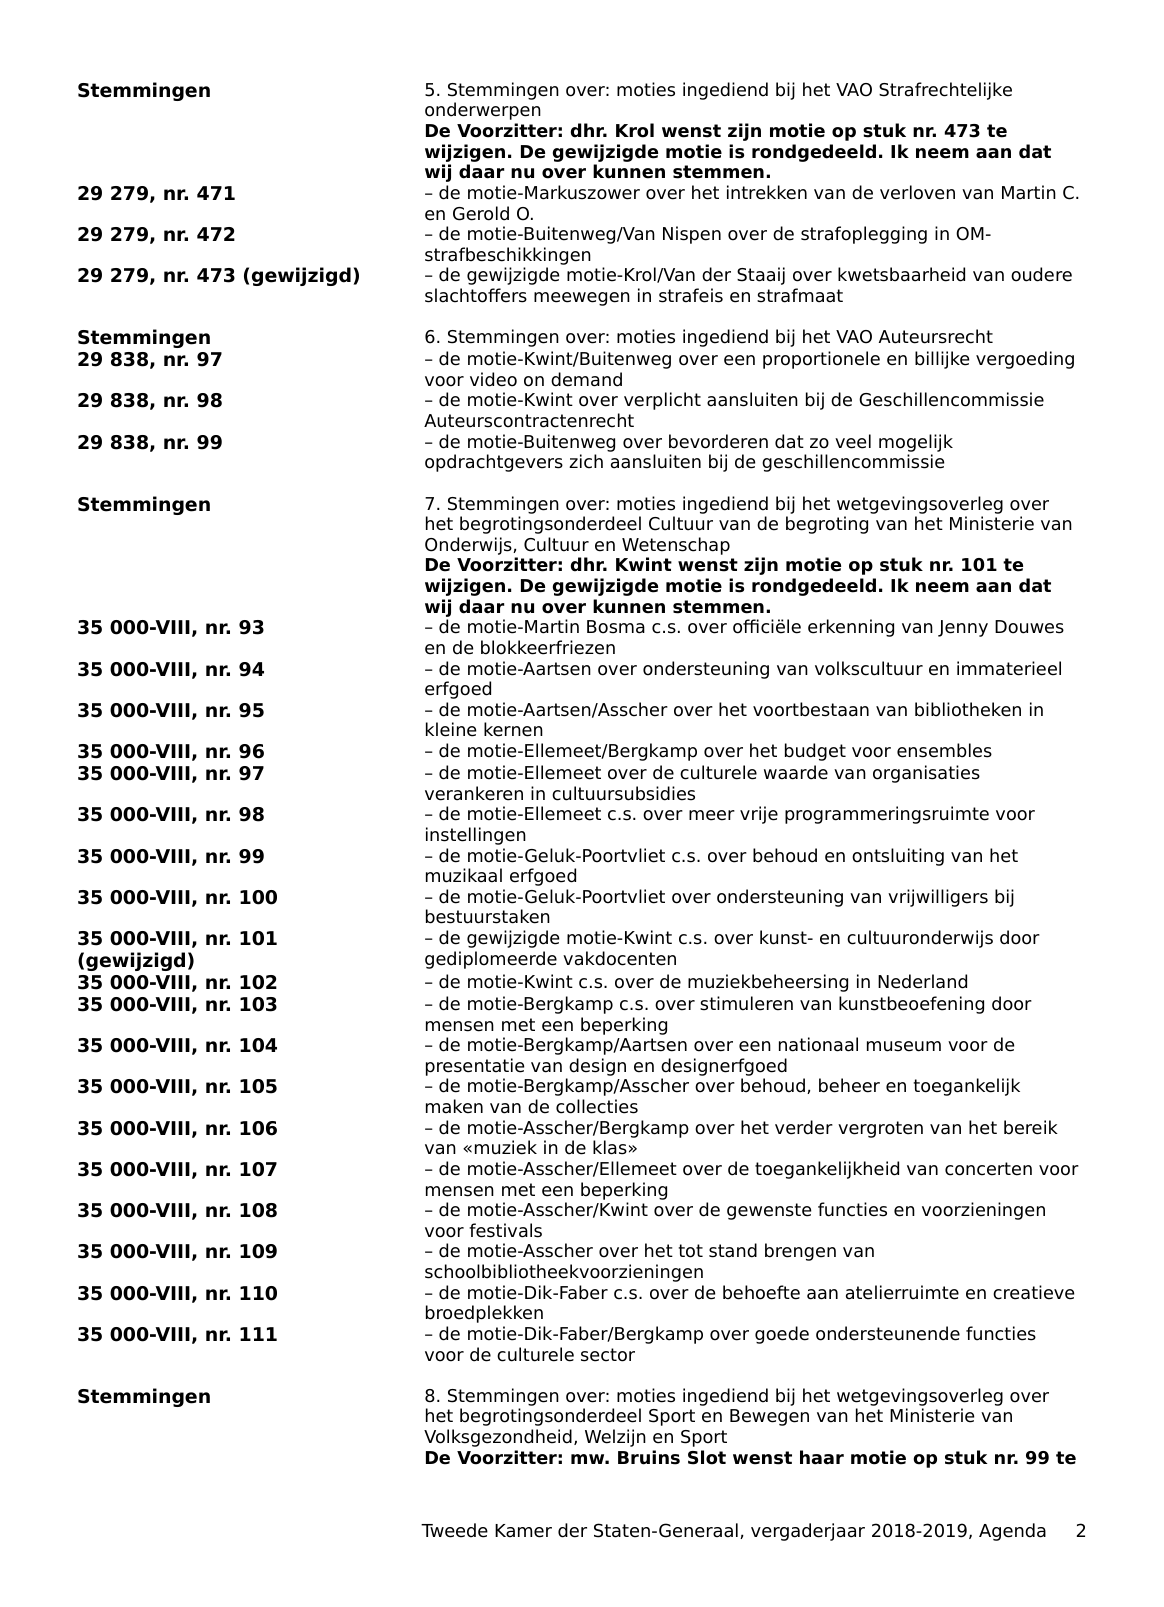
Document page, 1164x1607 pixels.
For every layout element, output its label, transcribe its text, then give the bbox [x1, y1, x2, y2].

table_cell [401, 741, 418, 763]
table_cell [401, 390, 418, 432]
table_cell [401, 327, 418, 349]
table_cell 35 000-VIII, nr. 99 [77, 846, 401, 887]
table_cell [401, 1159, 418, 1200]
table_cell [401, 265, 418, 307]
table_cell [418, 59, 1087, 80]
table_cell [401, 183, 418, 224]
table_cell [401, 804, 418, 846]
table_cell [401, 1035, 418, 1076]
table_cell [401, 1076, 418, 1118]
table_cell De Voorzitter: dhr. Krol wenst zijn motie op stuk nr. 473 te wijzigen. De gewijzigde motie is rondgedeeld. Ik neem aan dat wij daar nu over kunnen stemmen. [418, 121, 1087, 183]
table_cell 35 000-VIII, nr. 97 [77, 763, 401, 804]
table_cell – de motie-Ellemeet over de culturele waarde van organisaties verankeren in cultuursubsidies [418, 763, 1087, 804]
table_cell 29 279, nr. 473 (gewijzigd) [77, 265, 401, 307]
table_cell [401, 224, 418, 265]
table_cell Stemmingen [77, 327, 401, 349]
table_cell – de gewijzigde motie-Krol/Van der Staaij over kwetsbaarheid van oudere slachtoffers meewegen in strafeis en strafmaat [418, 265, 1087, 307]
table_cell 35 000-VIII, nr. 100 [77, 887, 401, 928]
table_cell 35 000-VIII, nr. 109 [77, 1241, 401, 1283]
table_cell [401, 80, 418, 121]
table_cell – de motie-Buitenweg over bevorderen dat zo veel mogelijk opdrachtgevers zich aansluiten bij de geschillencommissie [418, 432, 1087, 473]
table_cell [401, 1283, 418, 1324]
table_cell [401, 473, 418, 493]
table_cell [401, 763, 418, 804]
table_cell [401, 1448, 418, 1468]
table_cell [401, 928, 418, 972]
table_cell – de motie-Buitenweg/Van Nispen over de strafoplegging in OM-strafbeschikkingen [418, 224, 1087, 265]
table_cell 35 000-VIII, nr. 102 [77, 972, 401, 994]
table_cell 35 000-VIII, nr. 101 (gewijzigd) [77, 928, 401, 972]
table_cell [77, 121, 401, 183]
table_cell – de motie-Bergkamp/Asscher over behoud, beheer en toegankelijk maken van de collecties [418, 1076, 1087, 1118]
table_cell [418, 1365, 1087, 1386]
table_cell – de motie-Martin Bosma c.s. over officiële erkenning van Jenny Douwes en de blokkeerfriezen [418, 617, 1087, 658]
table_cell 35 000-VIII, nr. 94 [77, 659, 401, 700]
table_cell [401, 1386, 418, 1448]
table_cell 35 000-VIII, nr. 111 [77, 1324, 401, 1365]
table_cell [401, 846, 418, 887]
table_cell De Voorzitter: dhr. Kwint wenst zijn motie op stuk nr. 101 te wijzigen. De gewijzigde motie is rondgedeeld. Ik neem aan dat wij daar nu over kunnen stemmen. [418, 555, 1087, 617]
table_cell – de motie-Geluk-Poortvliet over ondersteuning van vrijwilligers bij bestuurstaken [418, 887, 1087, 928]
table_cell – de motie-Kwint/Buitenweg over een proportionele en billijke vergoeding voor video on demand [418, 349, 1087, 390]
table_cell De Voorzitter: mw. Bruins Slot wenst haar motie op stuk nr. 99 te [418, 1448, 1087, 1468]
table_cell [401, 494, 418, 555]
table_cell – de motie-Aartsen/Asscher over het voortbestaan van bibliotheken in kleine kernen [418, 700, 1087, 741]
table_cell [401, 994, 418, 1035]
table_cell – de motie-Asscher over het tot stand brengen van schoolbibliotheekvoorzieningen [418, 1241, 1087, 1283]
table_cell 8. Stemmingen over: moties ingediend bij het wetgevingsoverleg over het begrotingsonderdeel Sport en Bewegen van het Ministerie van Volksgezondheid, Welzijn en Sport [418, 1386, 1087, 1448]
table_cell 35 000-VIII, nr. 108 [77, 1200, 401, 1241]
table_cell [77, 59, 401, 80]
table_cell [401, 1241, 418, 1283]
table_cell [401, 1200, 418, 1241]
table_cell 7. Stemmingen over: moties ingediend bij het wetgevingsoverleg over het begrotingsonderdeel Cultuur van de begroting van het Ministerie van Onderwijs, Cultuur en Wetenschap [418, 494, 1087, 555]
table_cell [401, 59, 418, 80]
table_cell [401, 1324, 418, 1365]
table_cell – de motie-Bergkamp/Aartsen over een nationaal museum voor de presentatie van design en designerfgoed [418, 1035, 1087, 1076]
table_cell [77, 555, 401, 617]
table_cell 35 000-VIII, nr. 110 [77, 1283, 401, 1324]
table_cell [401, 700, 418, 741]
table_cell – de motie-Kwint c.s. over de muziekbeheersing in Nederland [418, 972, 1087, 994]
table_cell – de motie-Kwint over verplicht aansluiten bij de Geschillencommissie Auteurscontractenrecht [418, 390, 1087, 432]
table_cell [77, 1365, 401, 1386]
table_cell [401, 1365, 418, 1386]
table_cell 35 000-VIII, nr. 106 [77, 1118, 401, 1159]
table_cell [418, 307, 1087, 327]
table_cell – de motie-Asscher/Bergkamp over het verder vergroten van het bereik van «muziek in de klas» [418, 1118, 1087, 1159]
table_cell 29 279, nr. 472 [77, 224, 401, 265]
table_cell 35 000-VIII, nr. 107 [77, 1159, 401, 1200]
table_cell 35 000-VIII, nr. 104 [77, 1035, 401, 1076]
table_cell 35 000-VIII, nr. 93 [77, 617, 401, 658]
table_cell 29 279, nr. 471 [77, 183, 401, 224]
table_cell – de gewijzigde motie-Kwint c.s. over kunst- en cultuuronderwijs door gediplomeerde vakdocenten [418, 928, 1087, 972]
table_cell – de motie-Markuszower over het intrekken van de verloven van Martin C. en Gerold O. [418, 183, 1087, 224]
table_cell – de motie-Geluk-Poortvliet c.s. over behoud en ontsluiting van het muzikaal erfgoed [418, 846, 1087, 887]
table_cell – de motie-Dik-Faber c.s. over de behoefte aan atelierruimte en creatieve broedplekken [418, 1283, 1087, 1324]
table_cell – de motie-Bergkamp c.s. over stimuleren van kunstbeoefening door mensen met een beperking [418, 994, 1087, 1035]
table_cell – de motie-Ellemeet/Bergkamp over het budget voor ensembles [418, 741, 1087, 763]
table_cell [401, 659, 418, 700]
table_cell [77, 307, 401, 327]
table_cell Stemmingen [77, 1386, 401, 1448]
table_cell [77, 1448, 401, 1468]
table_cell 35 000-VIII, nr. 96 [77, 741, 401, 763]
table_cell [401, 617, 418, 658]
table_cell [401, 349, 418, 390]
table_cell – de motie-Asscher/Kwint over de gewenste functies en voorzieningen voor festivals [418, 1200, 1087, 1241]
table_cell 29 838, nr. 98 [77, 390, 401, 432]
table_cell [401, 887, 418, 928]
table_cell 35 000-VIII, nr. 98 [77, 804, 401, 846]
table_cell [77, 473, 401, 493]
table_cell 35 000-VIII, nr. 95 [77, 700, 401, 741]
table_cell Stemmingen [77, 494, 401, 555]
table_cell [401, 121, 418, 183]
table_cell 29 838, nr. 99 [77, 432, 401, 473]
table_cell [401, 555, 418, 617]
table_cell 5. Stemmingen over: moties ingediend bij het VAO Strafrechtelijke onderwerpen [418, 80, 1087, 121]
table_cell [401, 307, 418, 327]
table_cell [401, 432, 418, 473]
table_cell [401, 972, 418, 994]
table_cell [401, 1118, 418, 1159]
table_cell 6. Stemmingen over: moties ingediend bij het VAO Auteursrecht [418, 327, 1087, 349]
table_cell [418, 473, 1087, 493]
table_cell – de motie-Dik-Faber/Bergkamp over goede ondersteunende functies voor de culturele sector [418, 1324, 1087, 1365]
table_cell – de motie-Asscher/Ellemeet over de toegankelijkheid van concerten voor mensen met een beperking [418, 1159, 1087, 1200]
table_cell – de motie-Aartsen over ondersteuning van volkscultuur en immaterieel erfgoed [418, 659, 1087, 700]
table_cell Stemmingen [77, 80, 401, 121]
table_cell – de motie-Ellemeet c.s. over meer vrije programmeringsruimte voor instellingen [418, 804, 1087, 846]
table_cell 35 000-VIII, nr. 105 [77, 1076, 401, 1118]
table_cell 35 000-VIII, nr. 103 [77, 994, 401, 1035]
table_cell 29 838, nr. 97 [77, 349, 401, 390]
